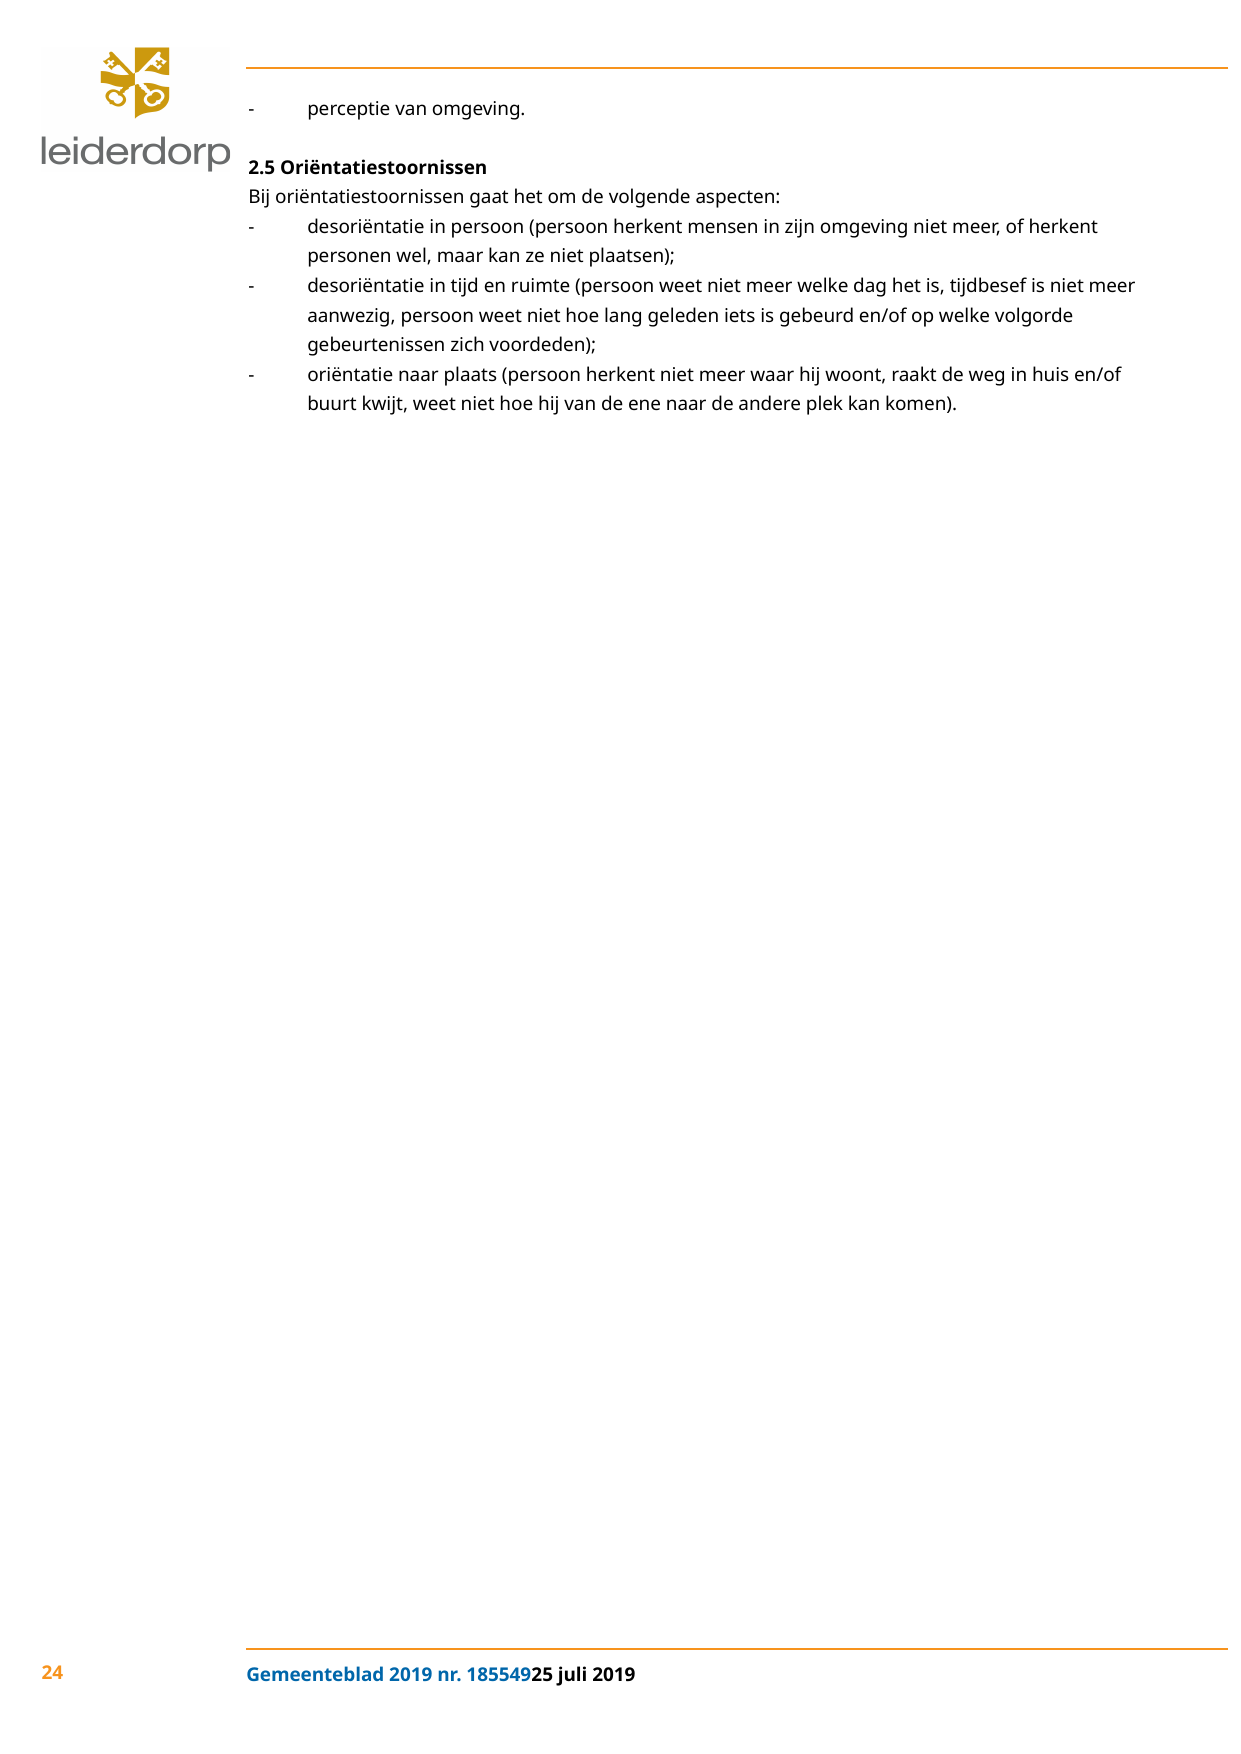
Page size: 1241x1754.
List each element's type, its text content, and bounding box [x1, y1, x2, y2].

list perceptie van omgeving. [248, 95, 1152, 121]
list oriëntatie naar plaats (persoon herkent niet meer waar hij woont, raakt de weg in huis en/of buurt kwijt, weet niet hoe hij van de ene naar de andere plek kan komen). [248, 361, 1152, 416]
picture [41, 47, 231, 172]
list desoriëntatie in persoon (persoon herkent mensen in zijn omgeving niet meer, of herkent personen wel, maar kan ze niet plaatsen); [248, 213, 1152, 268]
list desoriëntatie in tijd en ruimte (persoon weet niet meer welke dag het is, tijdbesef is niet meer aanwezig, persoon weet niet hoe lang geleden iets is gebeurd en/of op welke volgorde gebeurtenissen zich voordeden); [248, 272, 1152, 357]
text 2.5 Oriëntatiestoornissen [248, 154, 1152, 180]
text Bij oriëntatiestoornissen gaat het om de volgende aspecten: [248, 183, 1152, 209]
